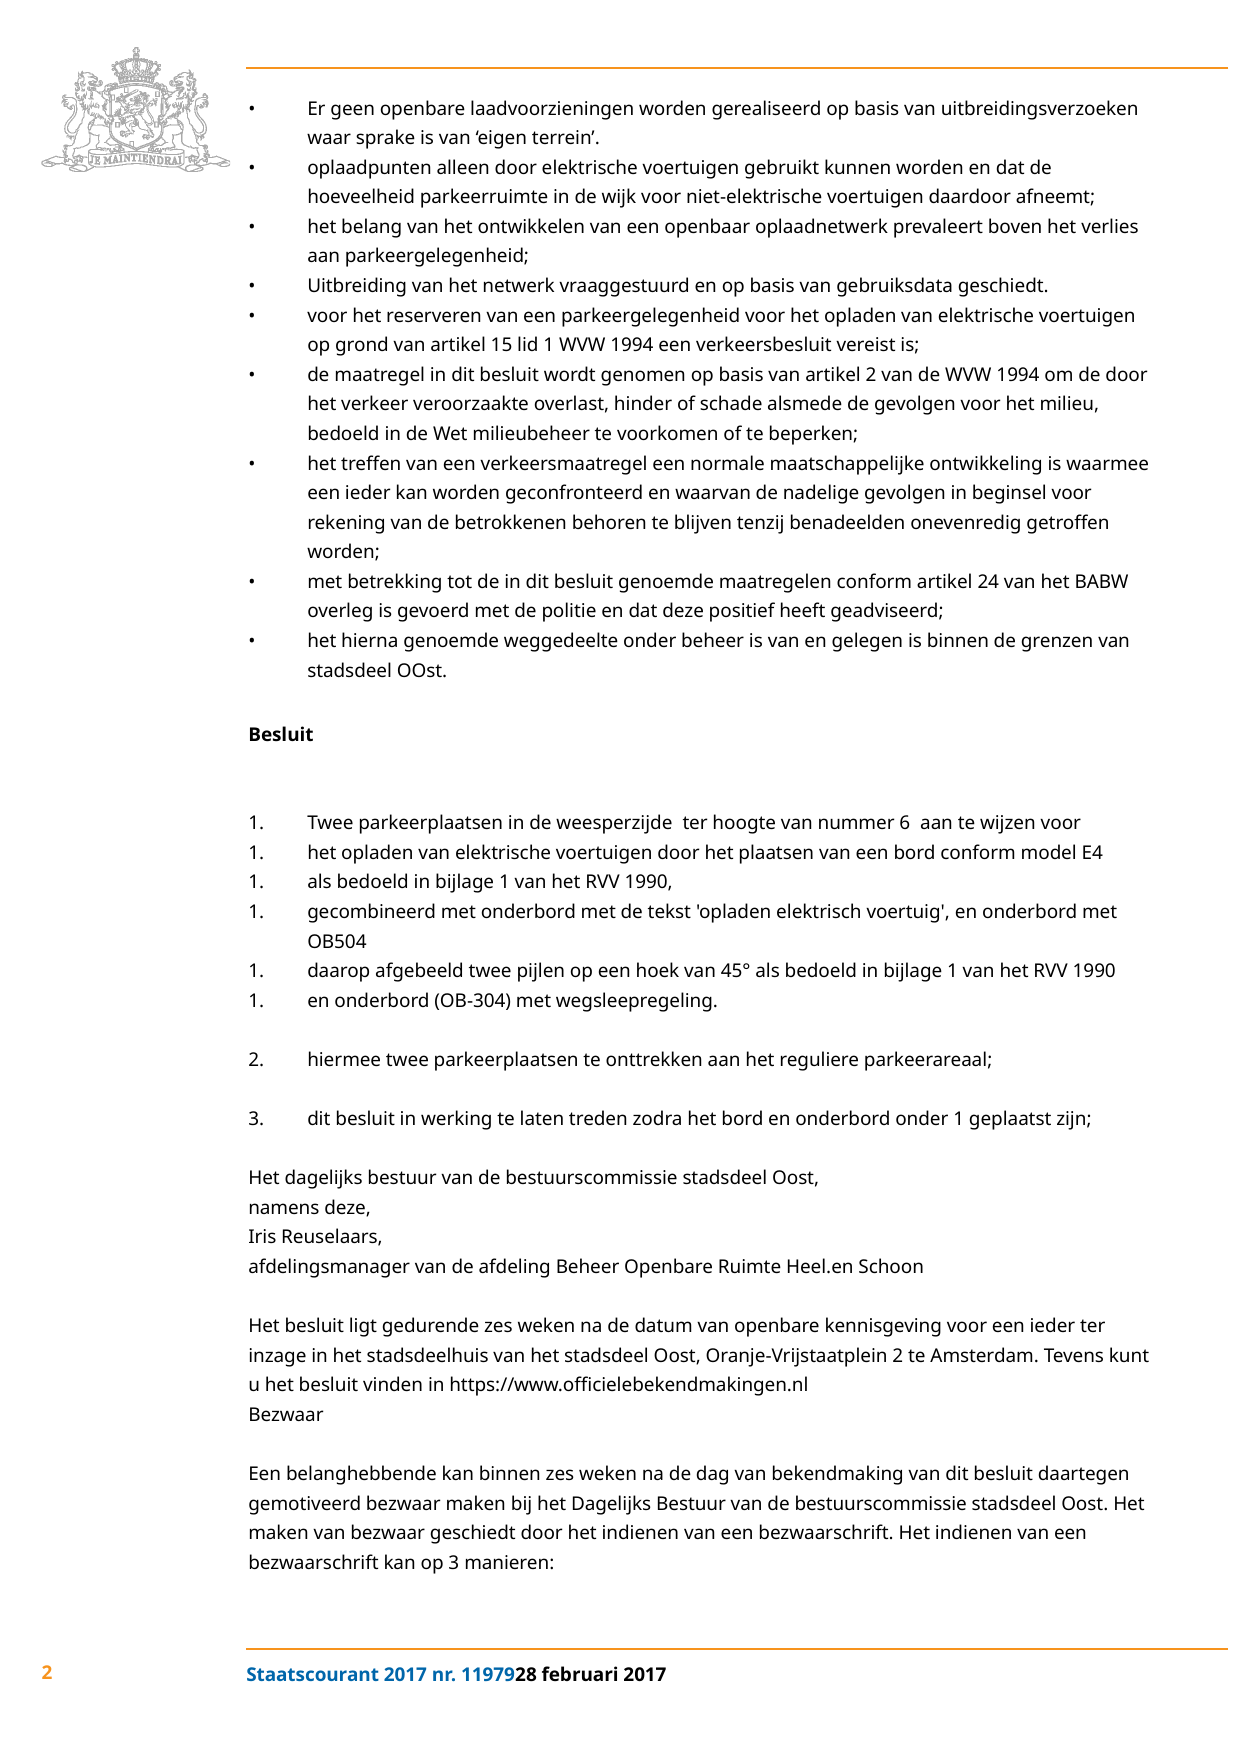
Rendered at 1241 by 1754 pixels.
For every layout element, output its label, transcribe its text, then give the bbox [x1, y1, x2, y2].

list daarop afgebeeld twee pijlen op een hoek van 45° als bedoeld in bijlage 1 van het RVV 1990 [248, 957, 1152, 983]
text Het besluit ligt gedurende zes weken na de datum van openbare kennisgeving voor een ieder ter inzage in het stadsdeelhuis van het stadsdeel Oost, Oranje-Vrijstaatplein 2 te Amsterdam. Tevens kunt u het besluit vinden in https://www.officielebekendmakingen.nl [248, 1312, 1152, 1397]
text Besluit [248, 721, 1152, 747]
list Er geen openbare laadvoorzieningen worden gerealiseerd op basis van uitbreidingsverzoeken waar sprake is van ‘eigen terrein’. [248, 95, 1152, 150]
text afdelingsmanager van de afdeling Beheer Openbare Ruimte Heel.en Schoon [248, 1253, 1152, 1279]
list het treffen van een verkeersmaatregel een normale maatschappelijke ontwikkeling is waarmee een ieder kan worden geconfronteerd en waarvan de nadelige gevolgen in beginsel voor rekening van de betrokkenen behoren te blijven tenzij benadeelden onevenredig getroffen worden; [248, 450, 1152, 564]
list dit besluit in werking te laten treden zodra het bord en onderbord onder 1 geplaatst zijn; [248, 1105, 1152, 1131]
text namens deze, [248, 1194, 1152, 1220]
text Bezwaar [248, 1401, 1152, 1427]
list het hierna genoemde weggedeelte onder beheer is van en gelegen is binnen de grenzen van stadsdeel OOst. [248, 627, 1152, 683]
text Iris Reuselaars, [248, 1224, 1152, 1249]
list Twee parkeerplaatsen in de weesperzijde ter hoogte van nummer 6 aan te wijzen voor [248, 809, 1152, 835]
list hiermee twee parkeerplaatsen te onttrekken aan het reguliere parkeerareaal; [248, 1046, 1152, 1072]
list het opladen van elektrische voertuigen door het plaatsen van een bord conform model E4 [248, 839, 1152, 865]
list met betrekking tot de in dit besluit genoemde maatregelen conform artikel 24 van het BABW overleg is gevoerd met de politie en dat deze positief heeft geadviseerd; [248, 568, 1152, 623]
list als bedoeld in bijlage 1 van het RVV 1990, [248, 869, 1152, 894]
picture [41, 47, 231, 172]
list het belang van het ontwikkelen van een openbaar oplaadnetwerk prevaleert boven het verlies aan parkeergelegenheid; [248, 213, 1152, 268]
list Uitbreiding van het netwerk vraaggestuurd en op basis van gebruiksdata geschiedt. [248, 272, 1152, 298]
list en onderbord (OB-304) met wegsleepregeling. [248, 987, 1152, 1013]
list oplaadpunten alleen door elektrische voertuigen gebruikt kunnen worden en dat de hoeveelheid parkeerruimte in de wijk voor niet-elektrische voertuigen daardoor afneemt; [248, 154, 1152, 209]
list gecombineerd met onderbord met de tekst 'opladen elektrisch voertuig', en onderbord met OB504 [248, 898, 1152, 954]
text Het dagelijks bestuur van de bestuurscommissie stadsdeel Oost, [248, 1164, 1152, 1190]
text Een belanghebbende kan binnen zes weken na de dag van bekendmaking van dit besluit daartegen gemotiveerd bezwaar maken bij het Dagelijks Bestuur van de bestuurscommissie stadsdeel Oost. Het maken van bezwaar geschiedt door het indienen van een bezwaarschrift. Het indienen van een bezwaarschrift kan op 3 manieren: [248, 1460, 1152, 1575]
list voor het reserveren van een parkeergelegenheid voor het opladen van elektrische voertuigen op grond van artikel 15 lid 1 WVW 1994 een verkeersbesluit vereist is; [248, 302, 1152, 357]
list de maatregel in dit besluit wordt genomen op basis van artikel 2 van de WVW 1994 om de door het verkeer veroorzaakte overlast, hinder of schade alsmede de gevolgen voor het milieu, bedoeld in de Wet milieubeheer te voorkomen of te beperken; [248, 361, 1152, 446]
